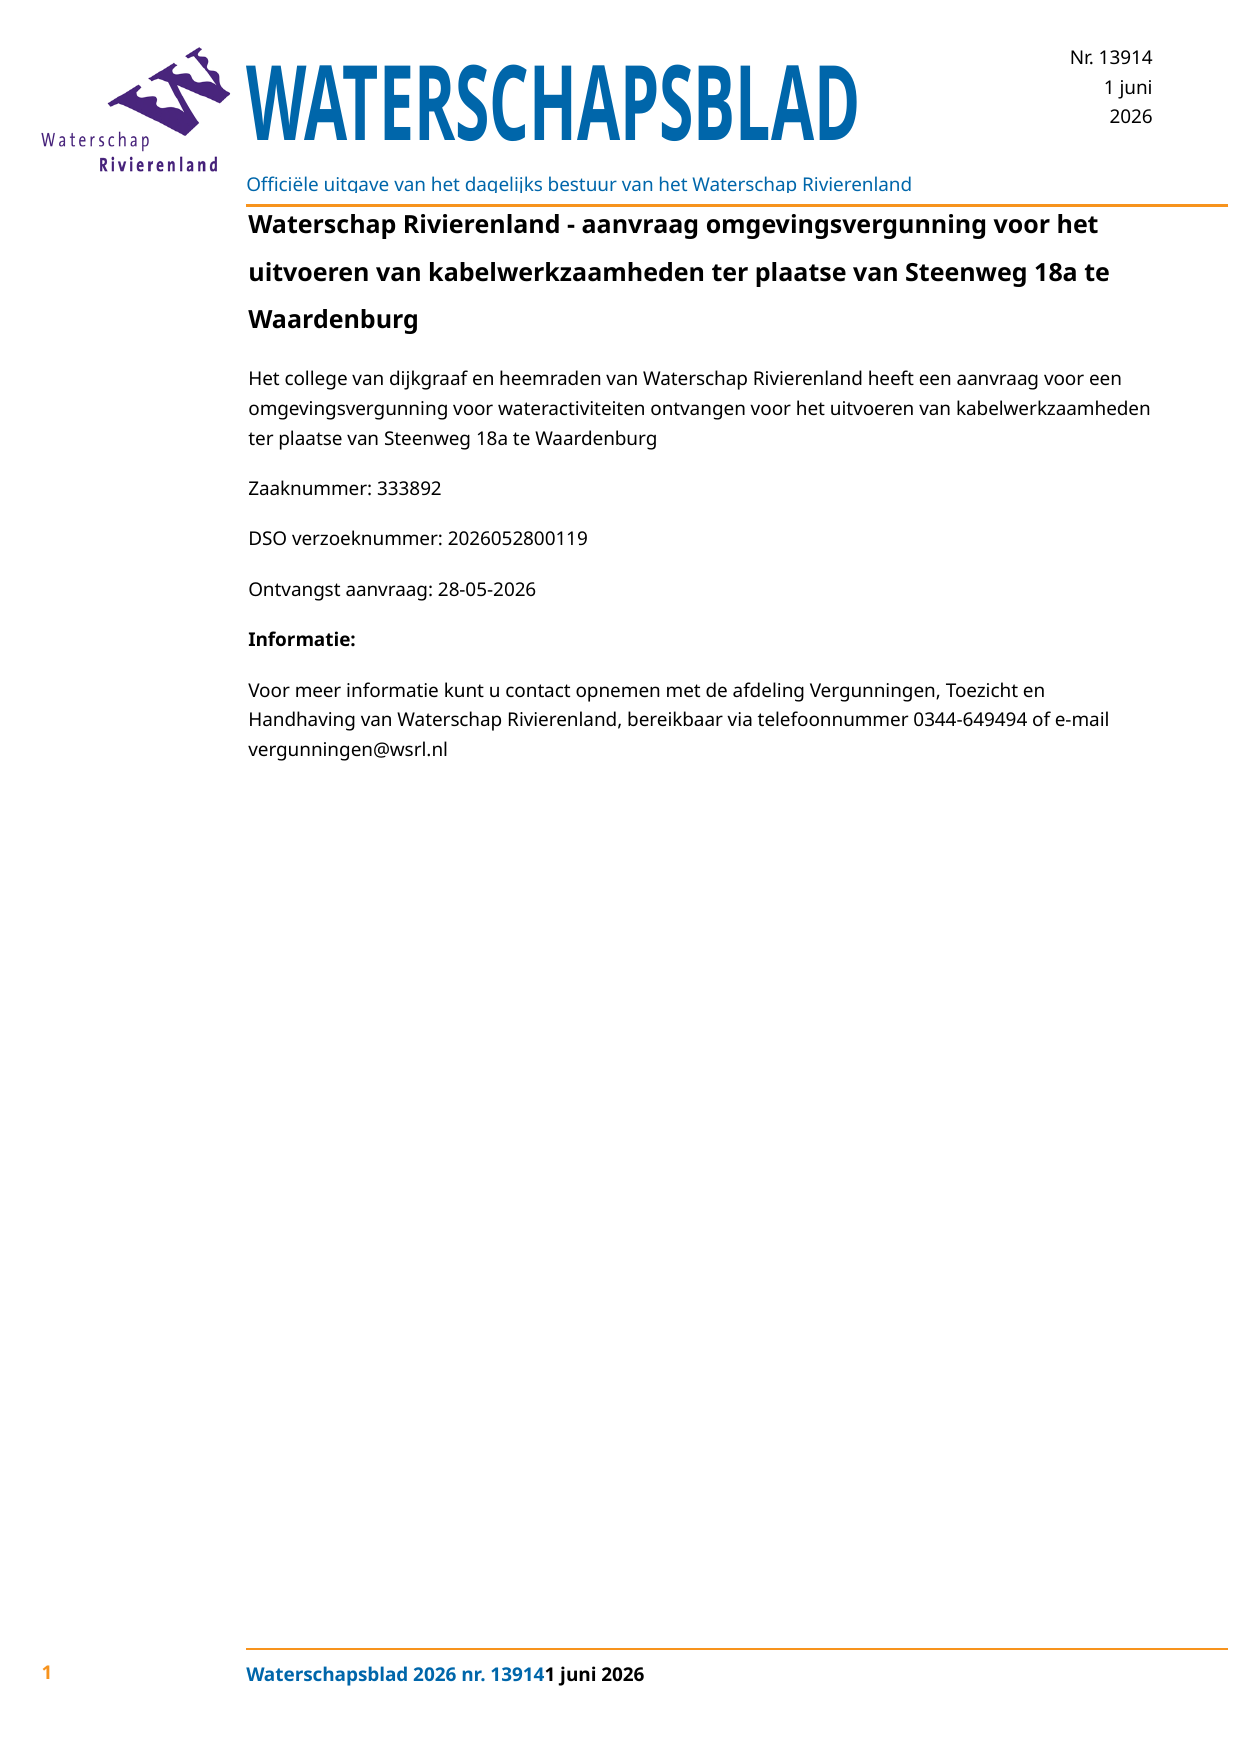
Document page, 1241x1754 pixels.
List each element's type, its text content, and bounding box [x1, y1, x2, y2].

text Waterschap Rivierenland - aanvraag omgevingsvergunning voor het uitvoeren van kabelwerkzaamheden ter plaatse van Steenweg 18a te Waardenburg [248, 207, 1152, 336]
picture [41, 47, 231, 172]
text Voor meer informatie kunt u contact opnemen met de afdeling Vergunningen, Toezicht en Handhaving van Waterschap Rivierenland, bereikbaar via telefoonnummer 0344-649494 of e-mail vergunningen@wsrl.nl [248, 677, 1152, 762]
text DSO verzoeknummer: 2026052800119 [248, 526, 1152, 551]
text Ontvangst aanvraag: 28-05-2026 [248, 576, 1152, 602]
text Zaaknummer: 333892 [248, 475, 1152, 501]
text Informatie: [248, 626, 1152, 652]
text Het college van dijkgraaf en heemraden van Waterschap Rivierenland heeft een aanvraag voor een omgevingsvergunning voor wateractiviteiten ontvangen voor het uitvoeren van kabelwerkzaamheden ter plaatse van Steenweg 18a te Waardenburg [248, 366, 1152, 450]
